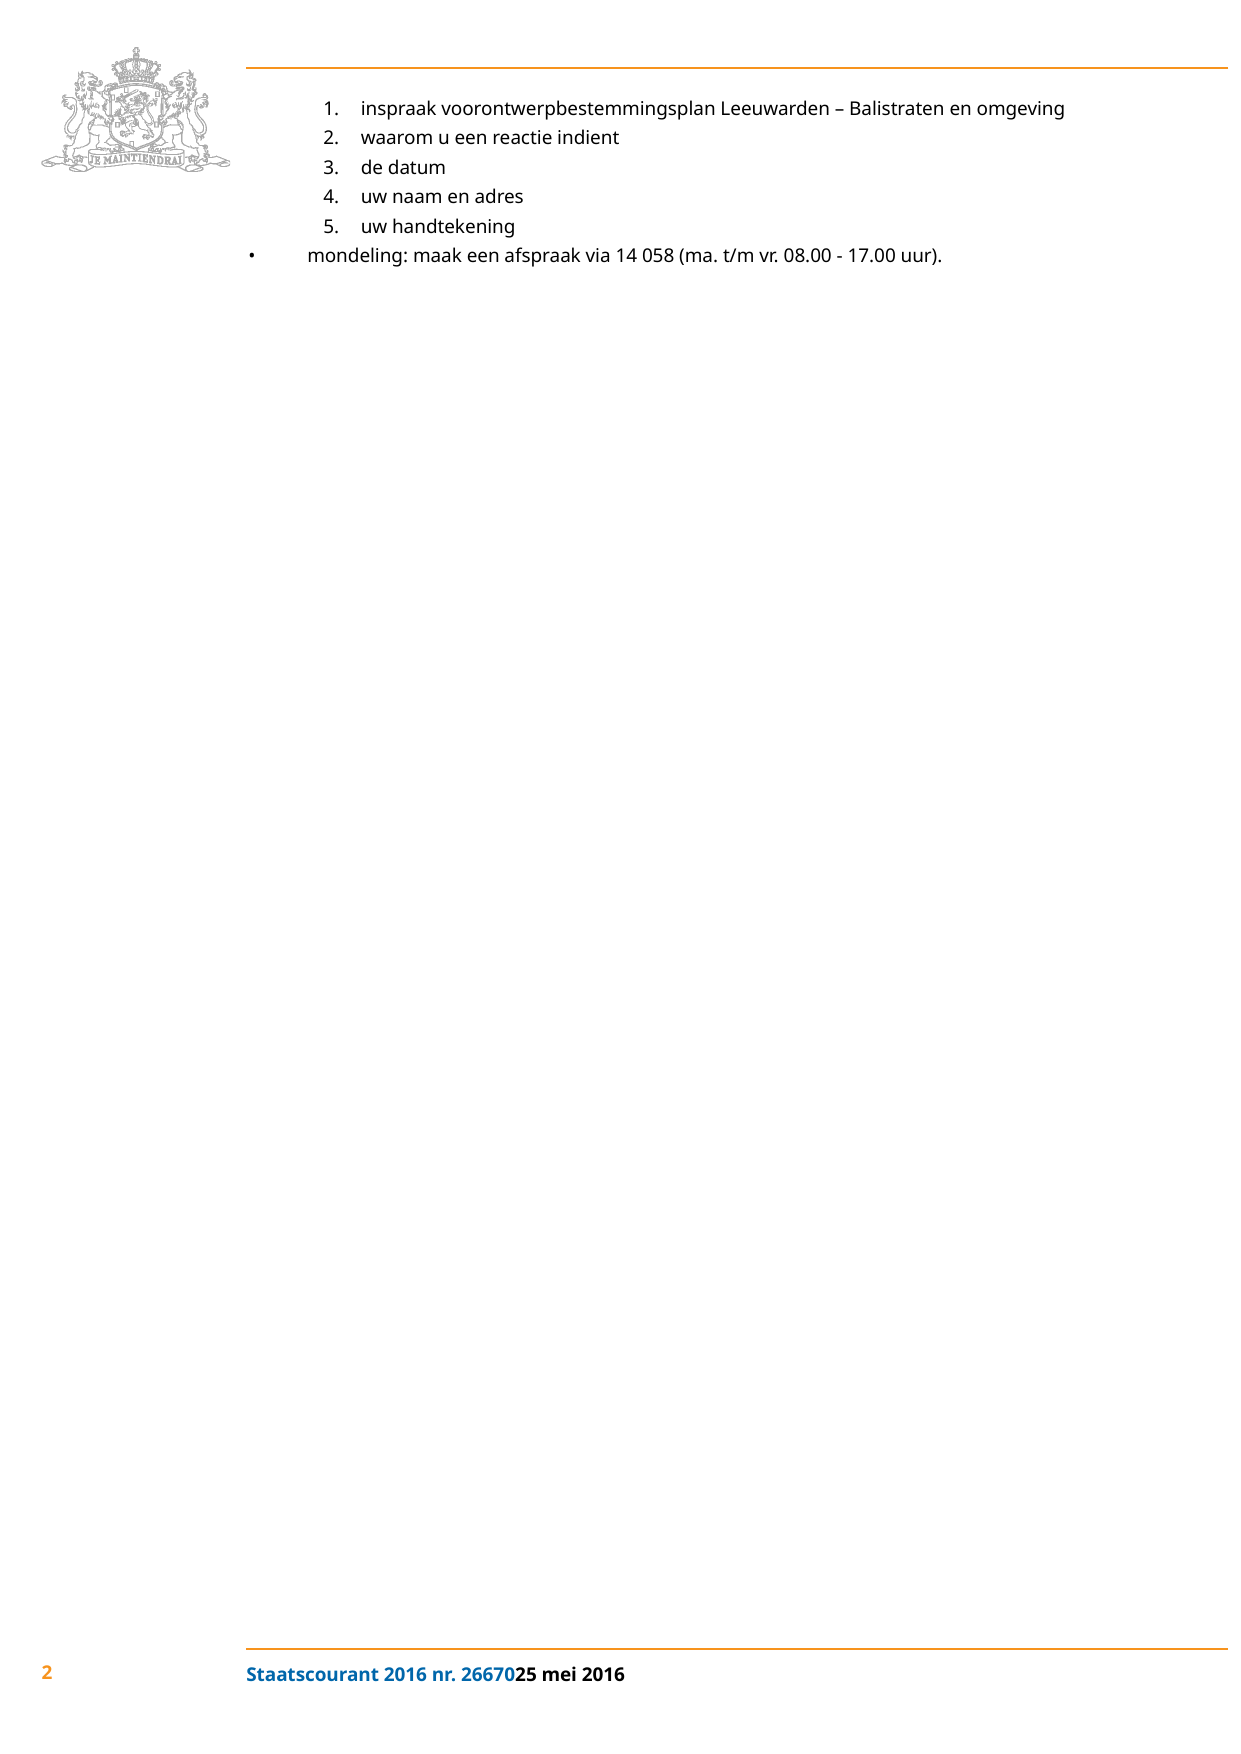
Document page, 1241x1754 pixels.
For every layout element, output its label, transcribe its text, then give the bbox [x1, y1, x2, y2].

picture [41, 47, 231, 172]
list inspraak voorontwerpbestemmingsplan Leeuwarden – Balistraten en omgeving [323, 95, 1152, 121]
list mondeling: maak een afspraak via 14 058 (ma. t/m vr. 08.00 - 17.00 uur). [248, 243, 1152, 268]
list uw handtekening [323, 213, 1152, 239]
list de datum [323, 154, 1152, 180]
list waarom u een reactie indient [323, 124, 1152, 150]
list uw naam en adres [323, 183, 1152, 209]
